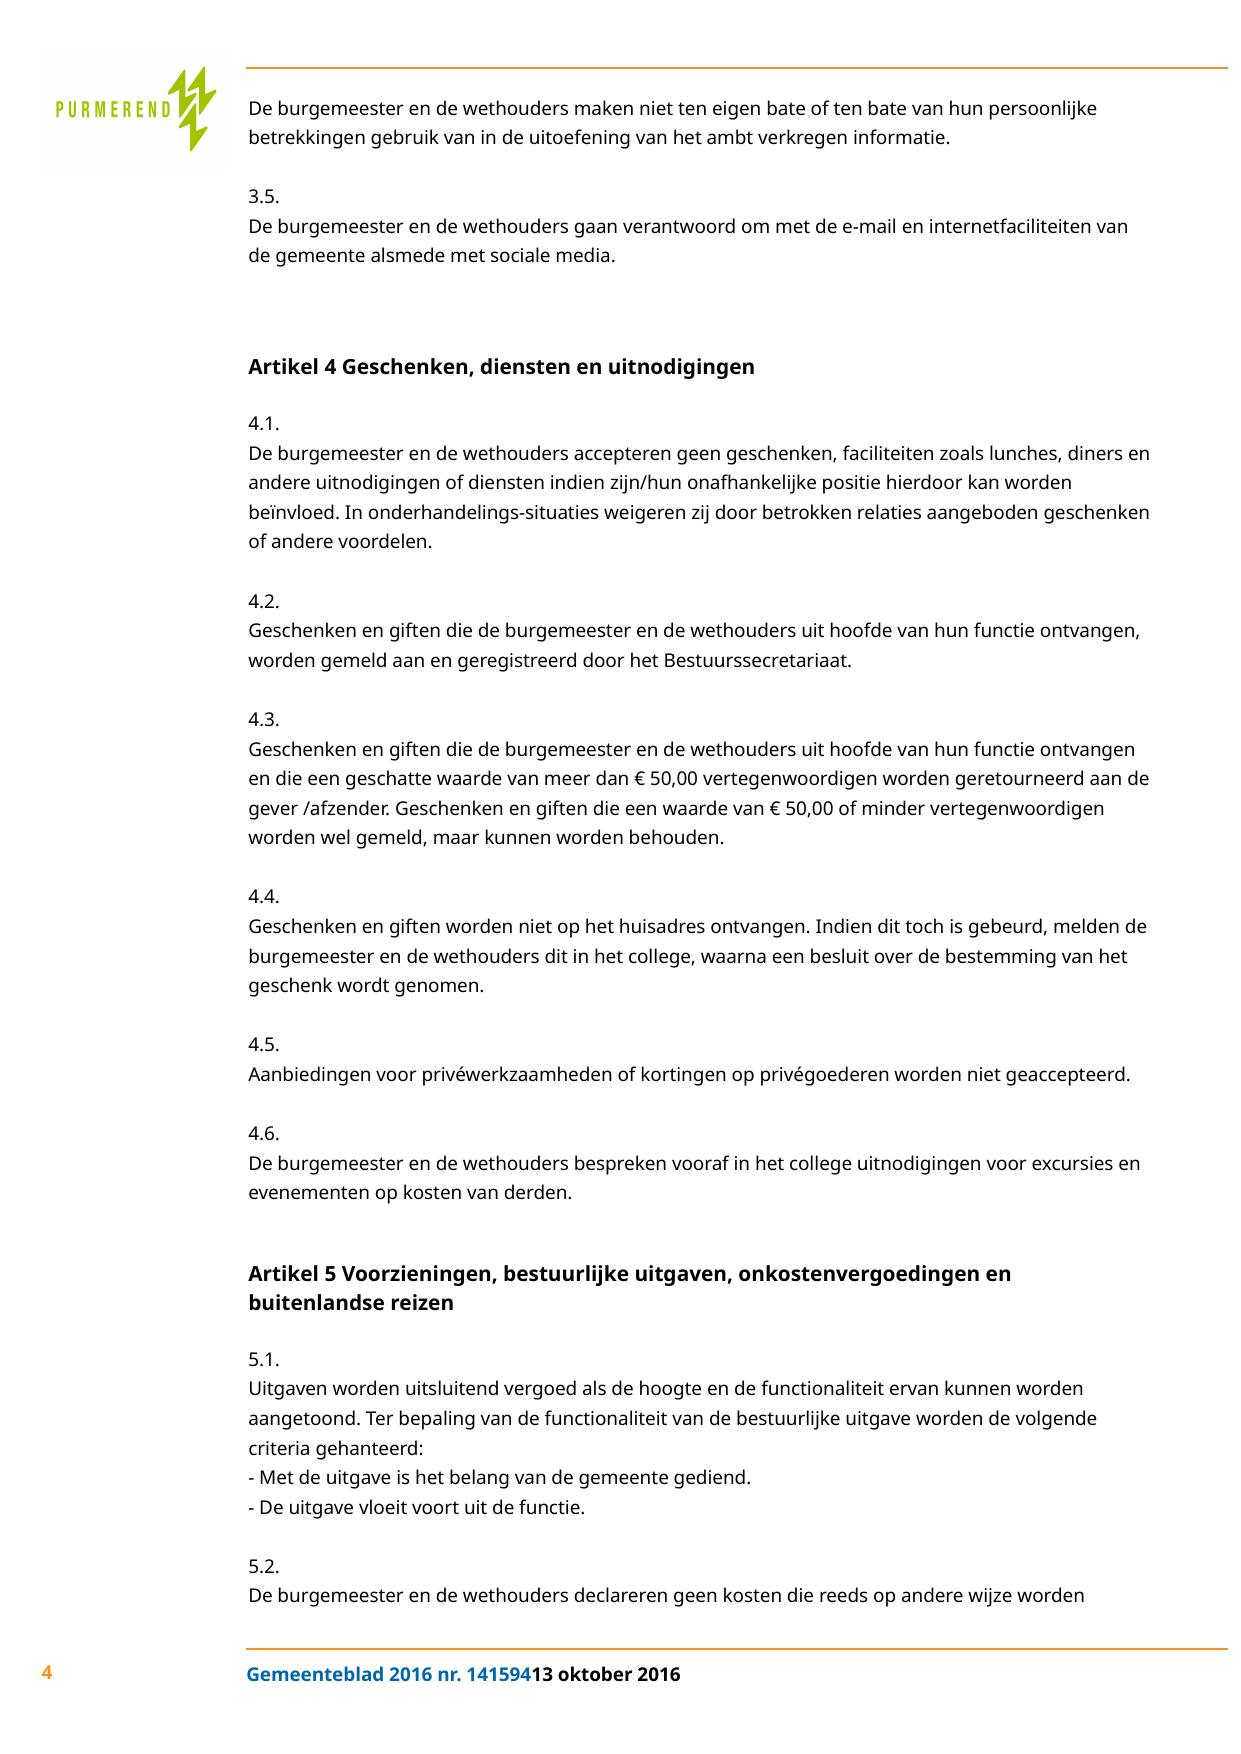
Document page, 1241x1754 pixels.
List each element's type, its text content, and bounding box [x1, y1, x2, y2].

text 5.1. [248, 1346, 1152, 1372]
text Geschenken en giften die de burgemeester en de wethouders uit hoofde van hun functie ontvangen, worden gemeld aan en geregistreerd door het Bestuurssecretariaat. [248, 617, 1152, 673]
text Artikel 4 Geschenken, diensten en uitnodigingen [248, 352, 1152, 381]
text 4.1. [248, 410, 1152, 436]
text 3.5. [248, 183, 1152, 209]
text De burgemeester en de wethouders accepteren geen geschenken, faciliteiten zoals lunches, diners en andere uitnodigingen of diensten indien zijn/hun onafhankelijke positie hierdoor kan worden beïnvloed. In onderhandelings-situaties weigeren zij door betrokken relaties aangeboden geschenken of andere voordelen. [248, 440, 1152, 554]
text 4.5. [248, 1032, 1152, 1057]
text 4.2. [248, 588, 1152, 613]
text Geschenken en giften worden niet op het huisadres ontvangen. Indien dit toch is gebeurd, melden de burgemeester en de wethouders dit in het college, waarna een besluit over de bestemming van het geschenk wordt genomen. [248, 913, 1152, 998]
text Uitgaven worden uitsluitend vergoed als de hoogte en de functionaliteit ervan kunnen worden aangetoond. Ter bepaling van de functionaliteit van de bestuurlijke uitgave worden de volgende criteria gehanteerd: [248, 1376, 1152, 1460]
text 4.3. [248, 706, 1152, 732]
text 5.2. [248, 1553, 1152, 1579]
text De burgemeester en de wethouders maken niet ten eigen bate of ten bate van hun persoonlijke betrekkingen gebruik van in de uitoefening van het ambt verkregen informatie. [248, 95, 1152, 150]
text Geschenken en giften die de burgemeester en de wethouders uit hoofde van hun functie ontvangen en die een geschatte waarde van meer dan € 50,00 vertegenwoordigen worden geretourneerd aan de gever /afzender. Geschenken en giften die een waarde van € 50,00 of minder vertegenwoordigen worden wel gemeld, maar kunnen worden behouden. [248, 736, 1152, 850]
text Artikel 5 Voorzieningen, bestuurlijke uitgaven, onkostenvergoedingen en buitenlandse reizen [248, 1259, 1152, 1316]
text De burgemeester en de wethouders gaan verantwoord om met de e-mail en internetfaciliteiten van de gemeente alsmede met sociale media. [248, 213, 1152, 268]
text 4.6. [248, 1120, 1152, 1146]
text - De uitgave vloeit voort uit de functie. [248, 1494, 1152, 1519]
text De burgemeester en de wethouders declareren geen kosten die reeds op andere wijze worden [248, 1583, 1152, 1608]
text De burgemeester en de wethouders bespreken vooraf in het college uitnodigingen voor excursies en evenementen op kosten van derden. [248, 1150, 1152, 1205]
text Aanbiedingen voor privéwerkzaamheden of kortingen op privégoederen worden niet geaccepteerd. [248, 1061, 1152, 1087]
picture [41, 47, 231, 172]
text - Met de uitgave is het belang van de gemeente gediend. [248, 1464, 1152, 1490]
text 4.4. [248, 884, 1152, 909]
